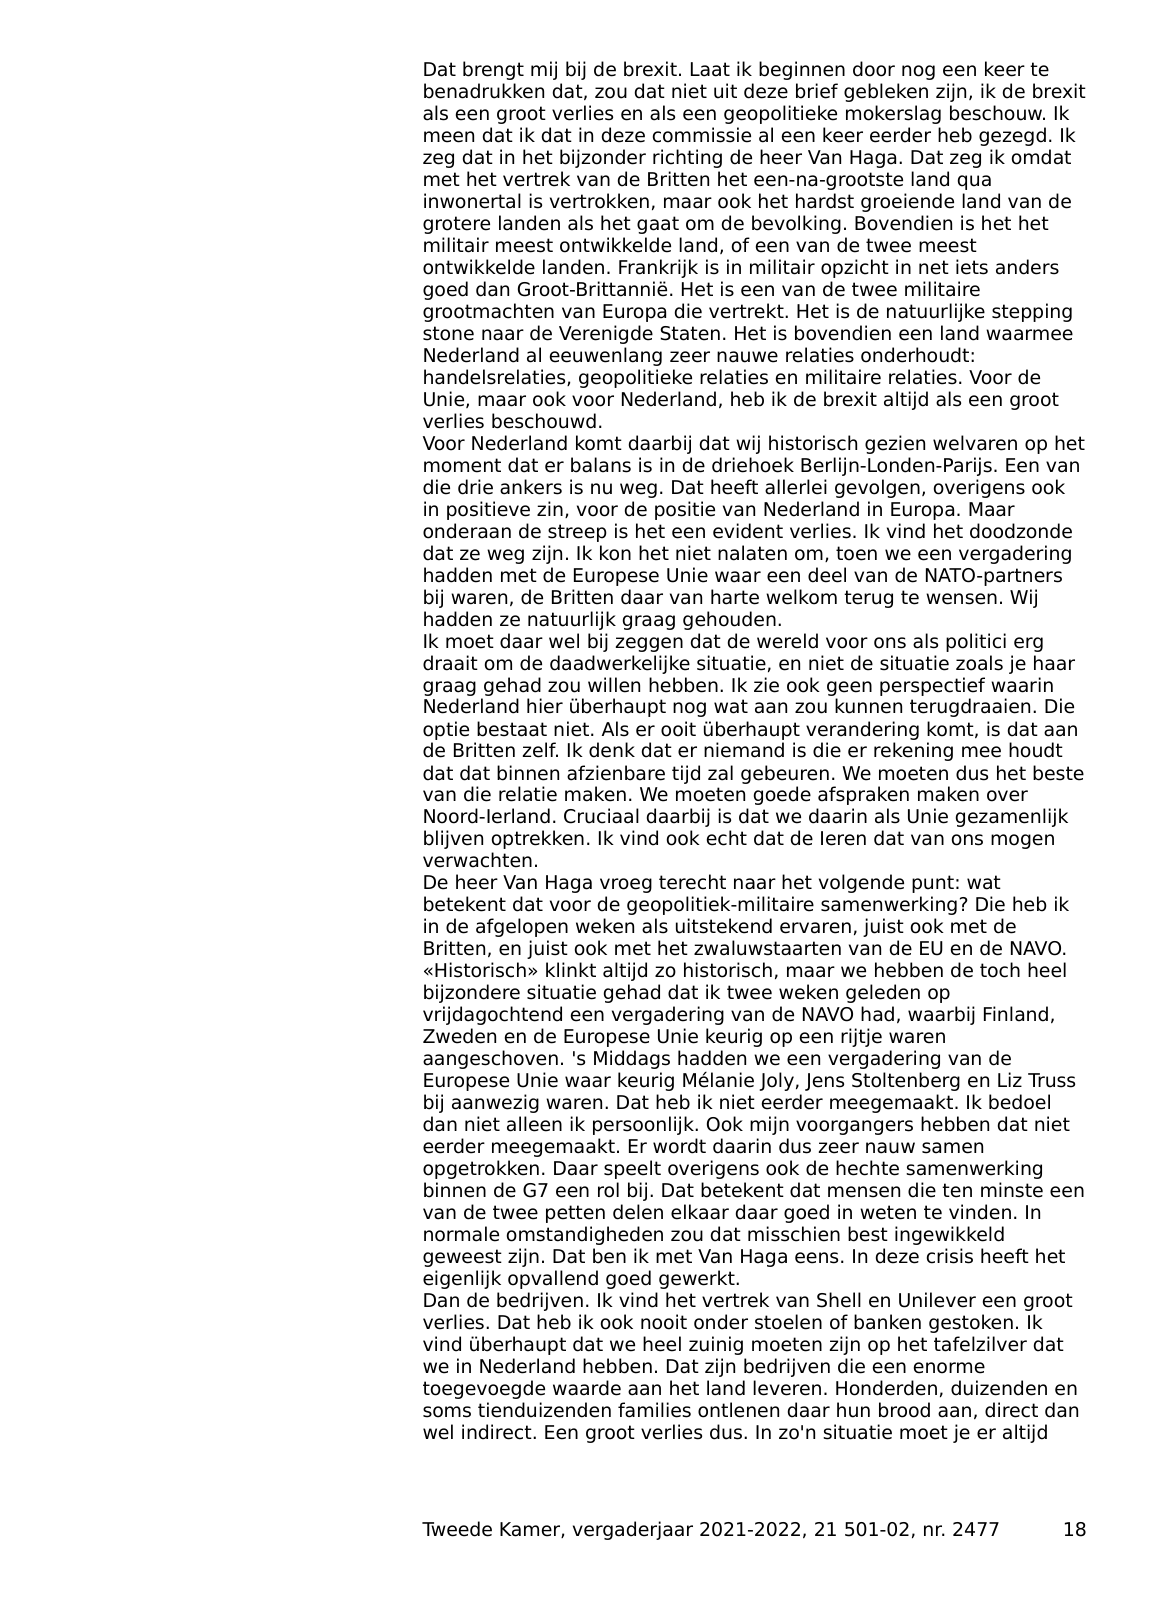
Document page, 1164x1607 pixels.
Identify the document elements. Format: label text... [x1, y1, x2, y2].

text De heer Van Haga vroeg terecht naar het volgende punt: wat betekent dat voor de geopolitiek-militaire samenwerking? Die heb ik in de afgelopen weken als uitstekend ervaren, juist ook met de Britten, en juist ook met het zwaluwstaarten van de EU en de NAVO. «Historisch» klinkt altijd zo historisch, maar we hebben de toch heel bijzondere situatie gehad dat ik twee weken geleden op vrijdagochtend een vergadering van de NAVO had, waarbij Finland, Zweden en de Europese Unie keurig op een rijtje waren aangeschoven. 's Middags hadden we een vergadering van de Europese Unie waar keurig Mélanie Joly, Jens Stoltenberg en Liz Truss bij aanwezig waren. Dat heb ik niet eerder meegemaakt. Ik bedoel dan niet alleen ik persoonlijk. Ook mijn voorgangers hebben dat niet eerder meegemaakt. Er wordt daarin dus zeer nauw samen opgetrokken. Daar speelt overigens ook de hechte samenwerking binnen de G7 een rol bij. Dat betekent dat mensen die ten minste een van de twee petten delen elkaar daar goed in weten te vinden. In normale omstandigheden zou dat misschien best ingewikkeld geweest zijn. Dat ben ik met Van Haga eens. In deze crisis heeft het eigenlijk opvallend goed gewerkt. [422, 872, 1087, 1290]
text Dat brengt mij bij de brexit. Laat ik beginnen door nog een keer te benadrukken dat, zou dat niet uit deze brief gebleken zijn, ik de brexit als een groot verlies en als een geopolitieke mokerslag beschouw. Ik meen dat ik dat in deze commissie al een keer eerder heb gezegd. Ik zeg dat in het bijzonder richting de heer Van Haga. Dat zeg ik omdat met het vertrek van de Britten het een-na-grootste land qua inwonertal is vertrokken, maar ook het hardst groeiende land van de grotere landen als het gaat om de bevolking. Bovendien is het het militair meest ontwikkelde land, of een van de twee meest ontwikkelde landen. Frankrijk is in militair opzicht in net iets anders goed dan Groot-Brittannië. Het is een van de twee militaire grootmachten van Europa die vertrekt. Het is de natuurlijke stepping stone naar de Verenigde Staten. Het is bovendien een land waarmee Nederland al eeuwenlang zeer nauwe relaties onderhoudt: handelsrelaties, geopolitieke relaties en militaire relaties. Voor de Unie, maar ook voor Nederland, heb ik de brexit altijd als een groot verlies beschouwd. [422, 59, 1087, 433]
text Ik moet daar wel bij zeggen dat de wereld voor ons als politici erg draait om de daadwerkelijke situatie, en niet de situatie zoals je haar graag gehad zou willen hebben. Ik zie ook geen perspectief waarin Nederland hier überhaupt nog wat aan zou kunnen terugdraaien. Die optie bestaat niet. Als er ooit überhaupt verandering komt, is dat aan de Britten zelf. Ik denk dat er niemand is die er rekening mee houdt dat dat binnen afzienbare tijd zal gebeuren. We moeten dus het beste van die relatie maken. We moeten goede afspraken maken over Noord-Ierland. Cruciaal daarbij is dat we daarin als Unie gezamenlijk blijven optrekken. Ik vind ook echt dat de Ieren dat van ons mogen verwachten. [422, 631, 1087, 872]
text Dan de bedrijven. Ik vind het vertrek van Shell en Unilever een groot verlies. Dat heb ik ook nooit onder stoelen of banken gestoken. Ik vind überhaupt dat we heel zuinig moeten zijn op het tafelzilver dat we in Nederland hebben. Dat zijn bedrijven die een enorme toegevoegde waarde aan het land leveren. Honderden, duizenden en soms tienduizenden families ontlenen daar hun brood aan, direct dan wel indirect. Een groot verlies dus. In zo'n situatie moet je er altijd [422, 1290, 1087, 1444]
text Voor Nederland komt daarbij dat wij historisch gezien welvaren op het moment dat er balans is in de driehoek Berlijn-Londen-Parijs. Een van die drie ankers is nu weg. Dat heeft allerlei gevolgen, overigens ook in positieve zin, voor de positie van Nederland in Europa. Maar onderaan de streep is het een evident verlies. Ik vind het doodzonde dat ze weg zijn. Ik kon het niet nalaten om, toen we een vergadering hadden met de Europese Unie waar een deel van de NATO-partners bij waren, de Britten daar van harte welkom terug te wensen. Wij hadden ze natuurlijk graag gehouden. [422, 433, 1087, 631]
